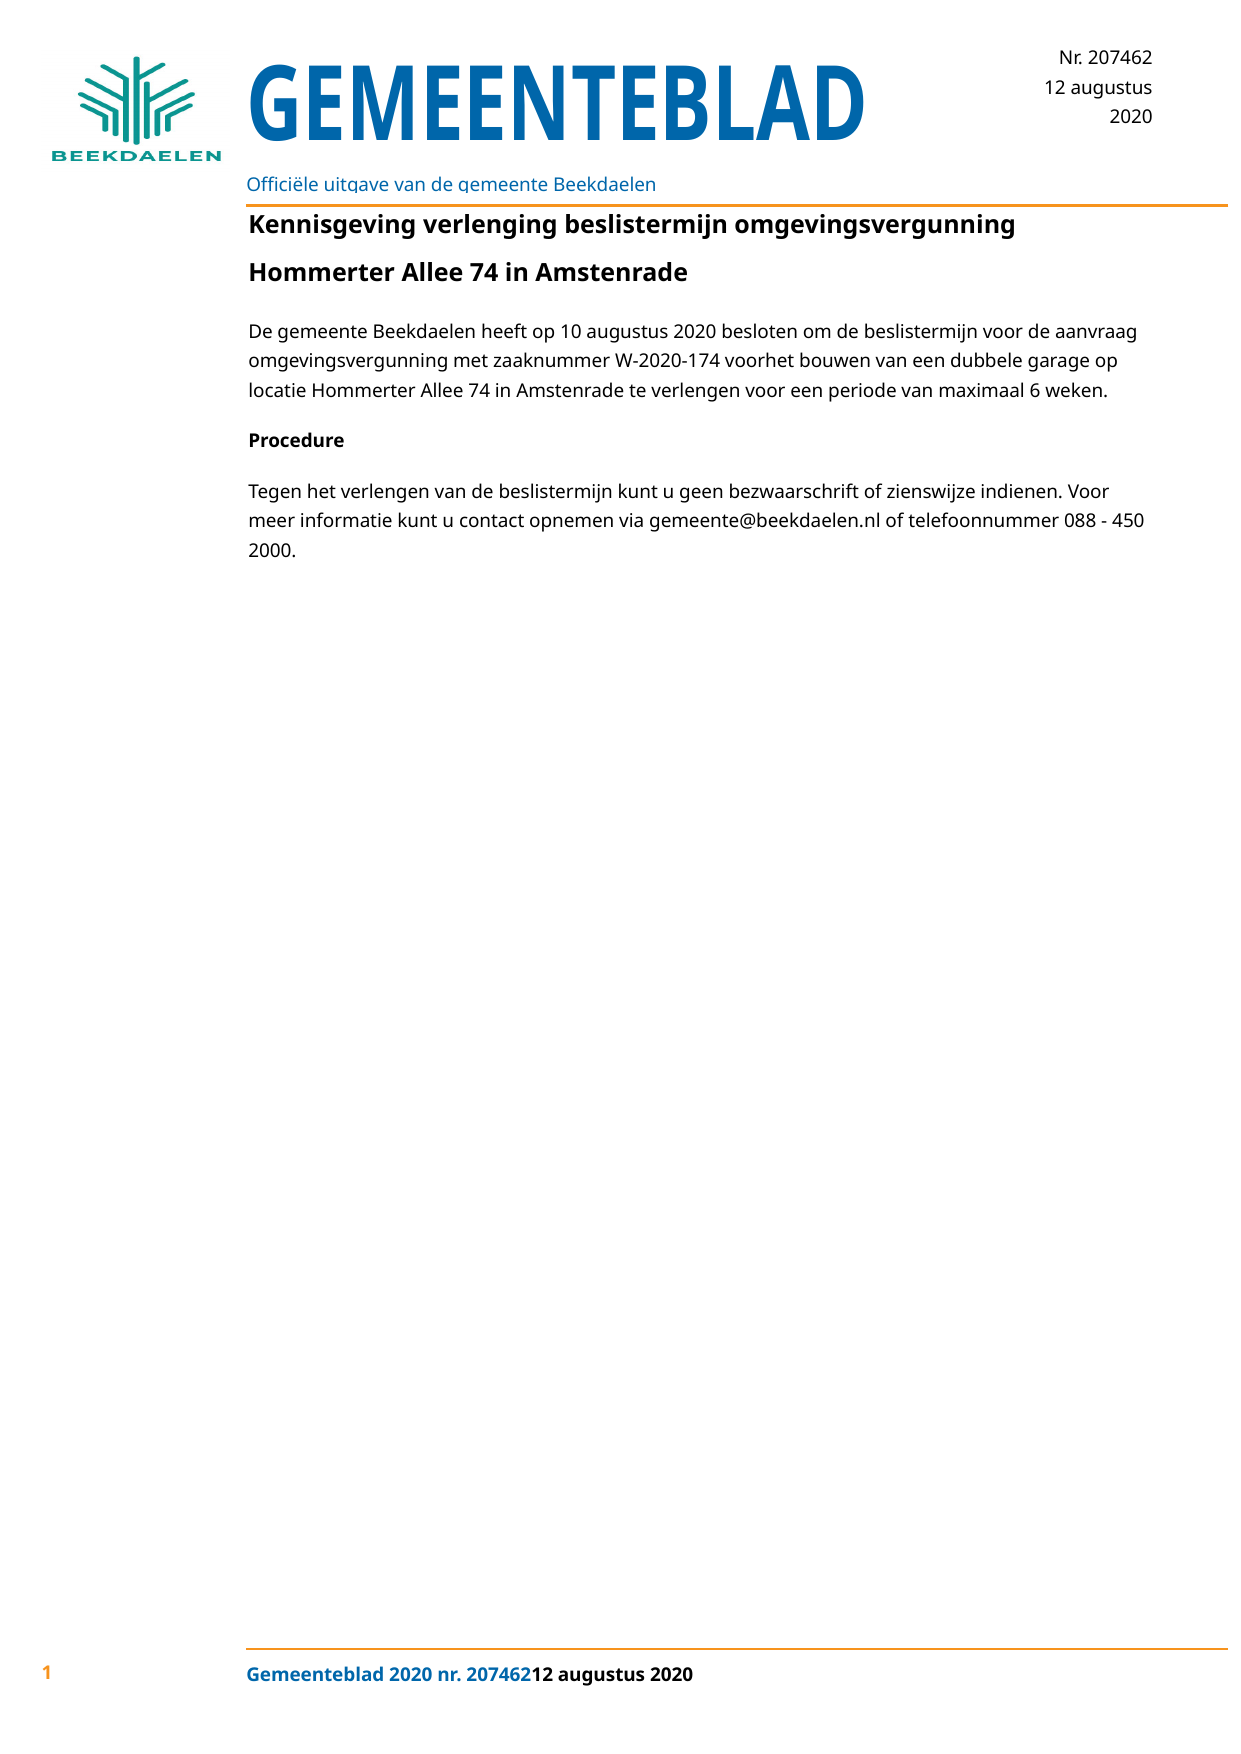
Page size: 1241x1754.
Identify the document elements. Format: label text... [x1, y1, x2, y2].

picture [41, 47, 231, 172]
text Procedure [248, 427, 1152, 453]
text Kennisgeving verlenging beslistermijn omgevingsvergunning Hommerter Allee 74 in Amstenrade [248, 207, 1152, 288]
text De gemeente Beekdaelen heeft op 10 augustus 2020 besloten om de beslistermijn voor de aanvraag omgevingsvergunning met zaaknummer W-2020-174 voorhet bouwen van een dubbele garage op locatie Hommerter Allee 74 in Amstenrade te verlengen voor een periode van maximaal 6 weken. [248, 318, 1152, 403]
text Tegen het verlengen van de beslistermijn kunt u geen bezwaarschrift of zienswijze indienen. Voor meer informatie kunt u contact opnemen via gemeente@beekdaelen.nl of telefoonnummer 088 - 450 2000. [248, 478, 1152, 563]
